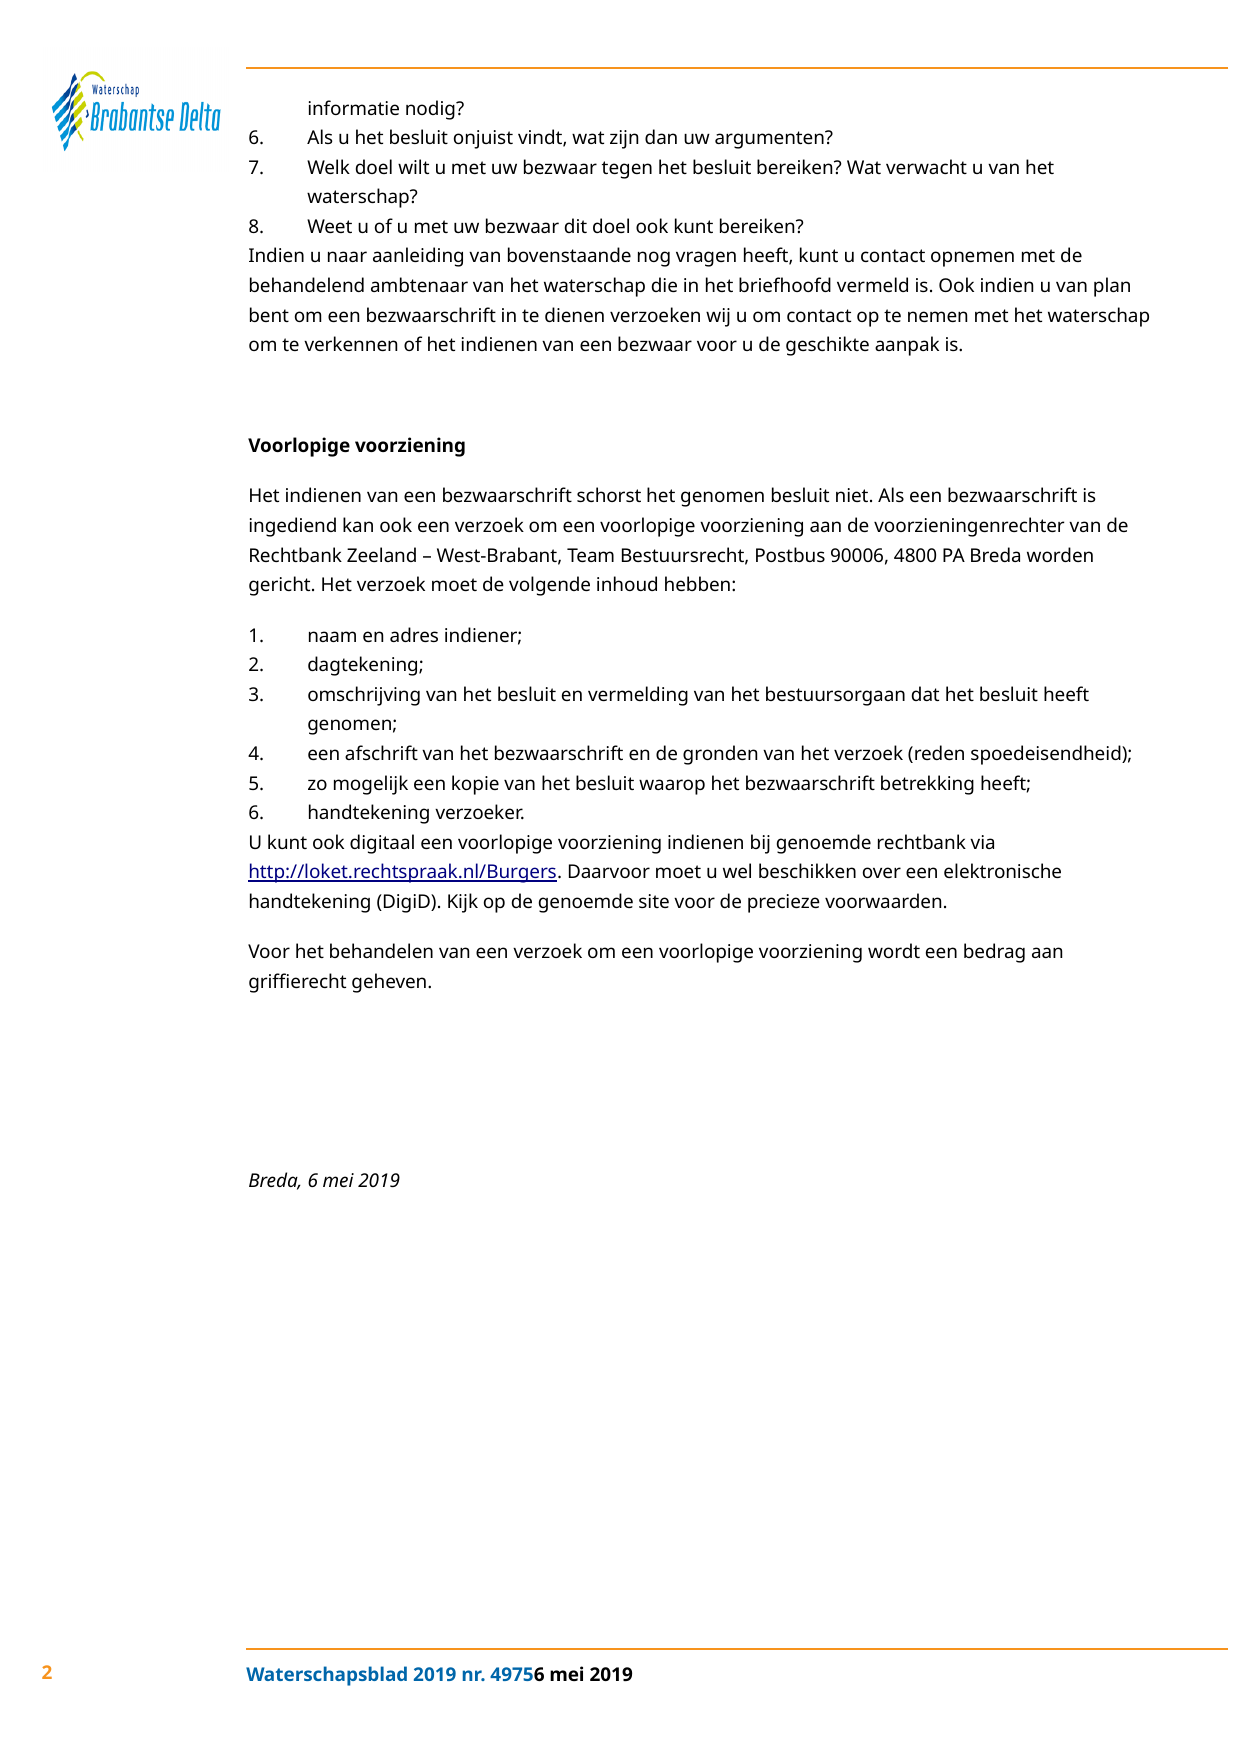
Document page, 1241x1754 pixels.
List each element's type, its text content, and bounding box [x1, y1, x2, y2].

list naam en adres indiener; [248, 622, 1152, 648]
picture [41, 47, 231, 172]
text Voor het behandelen van een verzoek om een voorlopige voorziening wordt een bedrag aan griffierecht geheven. [248, 938, 1152, 994]
text Het indienen van een bezwaarschrift schorst het genomen besluit niet. Als een bezwaarschrift is ingediend kan ook een verzoek om een voorlopige voorziening aan de voorzieningenrechter van de Rechtbank Zeeland – West-Brabant, Team Bestuursrecht, Postbus 90006, 4800 PA Breda worden gericht. Het verzoek moet de volgende inhoud hebben: [248, 483, 1152, 597]
list zo mogelijk een kopie van het besluit waarop het bezwaarschrift betrekking heeft; [248, 770, 1152, 796]
list Weet u of u met uw bezwaar dit doel ook kunt bereiken? [248, 213, 1152, 239]
text Breda, 6 mei 2019 [248, 1167, 1152, 1193]
list Als u het besluit onjuist vindt, wat zijn dan uw argumenten? [248, 124, 1152, 150]
list een afschrift van het bezwaarschrift en de gronden van het verzoek (reden spoedeisendheid); [248, 740, 1152, 766]
list omschrijving van het besluit en vermelding van het bestuursorgaan dat het besluit heeft genomen; [248, 681, 1152, 736]
text U kunt ook digitaal een voorlopige voorziening indienen bij genoemde rechtbank via http://loket.rechtspraak.nl/Burgers. Daarvoor moet u wel beschikken over een elektronische handtekening (DigiD). Kijk op de genoemde site voor de precieze voorwaarden. [248, 829, 1152, 914]
list handtekening verzoeker. [248, 799, 1152, 825]
text Indien u naar aanleiding van bovenstaande nog vragen heeft, kunt u contact opnemen met de behandelend ambtenaar van het waterschap die in het briefhoofd vermeld is. Ook indien u van plan bent om een bezwaarschrift in te dienen verzoeken wij u om contact op te nemen met het waterschap om te verkennen of het indienen van een bezwaar voor u de geschikte aanpak is. [248, 243, 1152, 357]
list Welk doel wilt u met uw bezwaar tegen het besluit bereiken? Wat verwacht u van het waterschap? [248, 154, 1152, 209]
text Voorlopige voorziening [248, 432, 1152, 458]
list informatie nodig? [248, 95, 1152, 121]
list dagtekening; [248, 651, 1152, 677]
